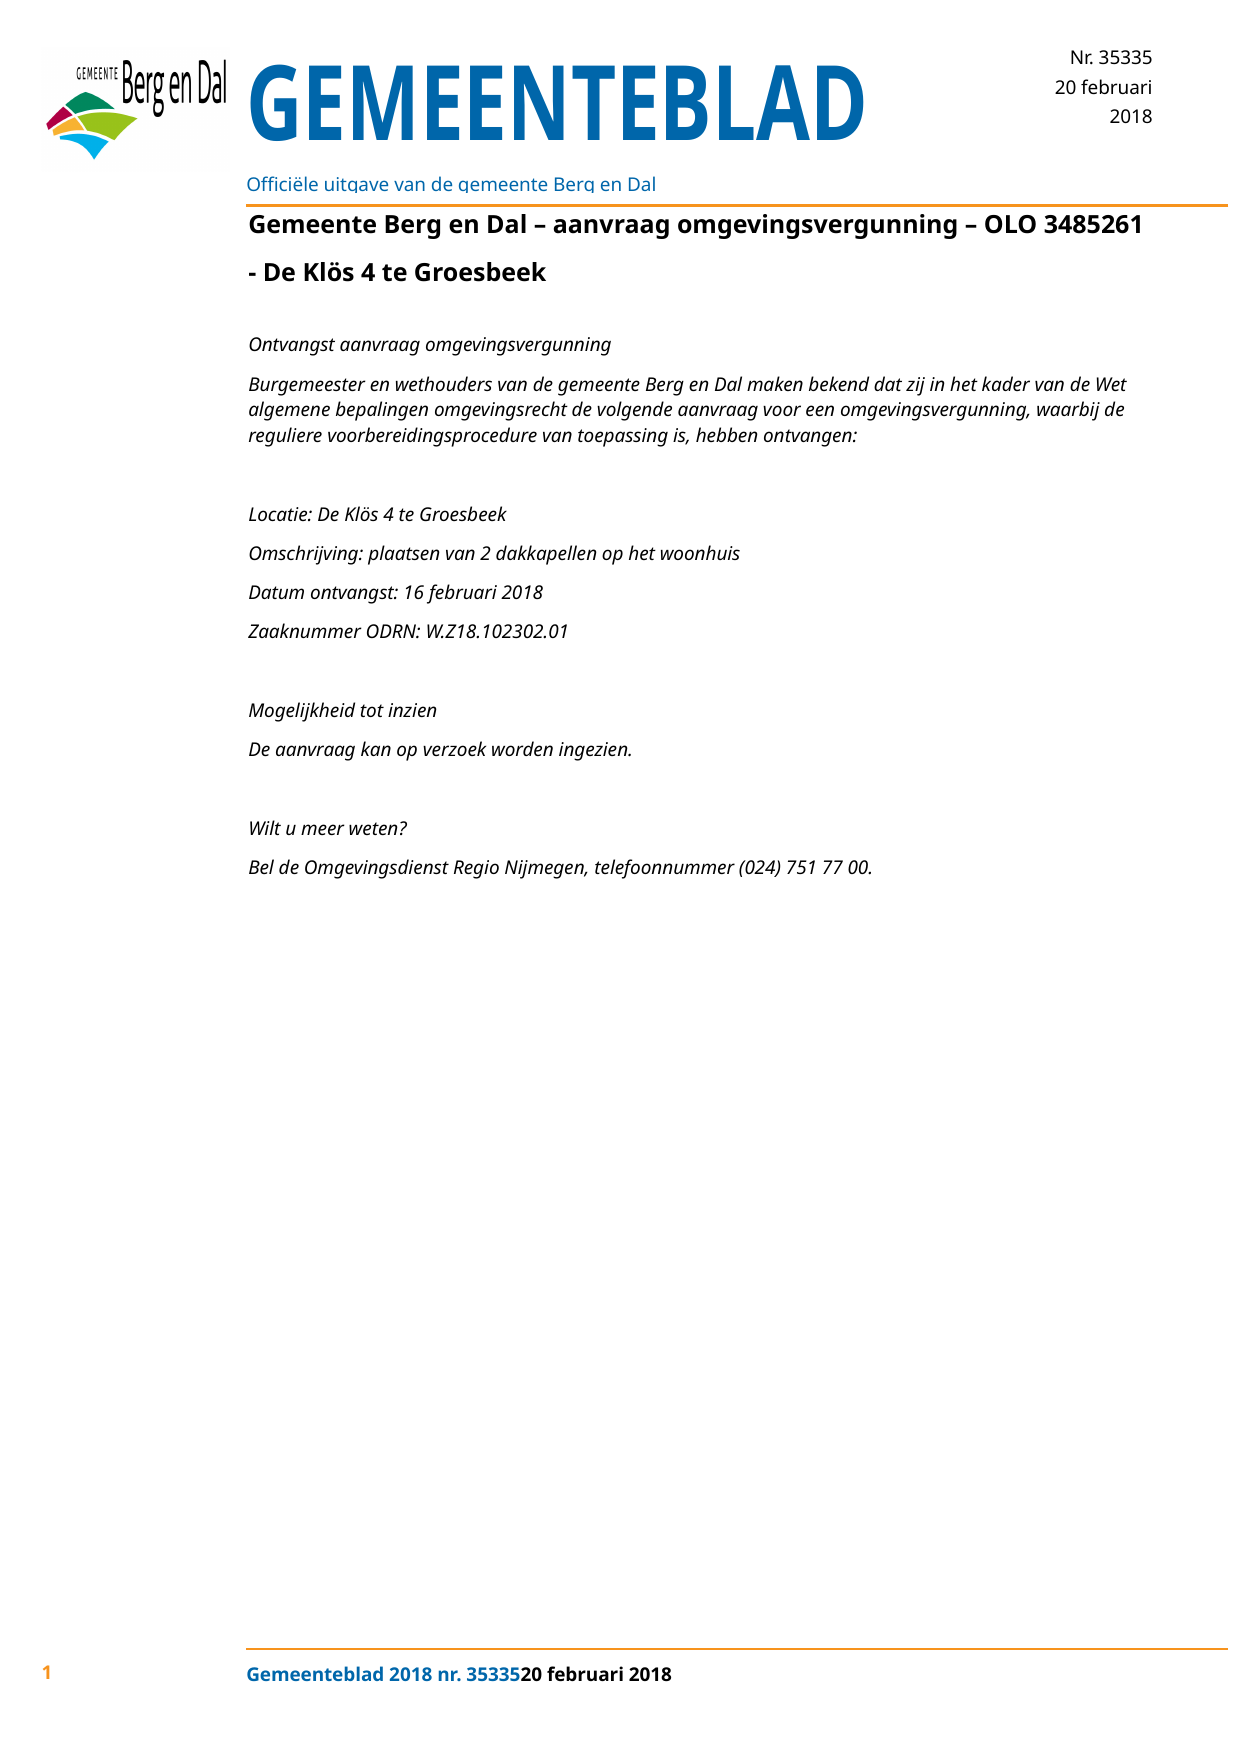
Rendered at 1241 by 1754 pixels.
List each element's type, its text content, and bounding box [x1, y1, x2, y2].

text Zaaknummer ODRN: W.Z18.102302.01 [248, 618, 1152, 644]
picture [41, 47, 231, 172]
text De aanvraag kan op verzoek worden ingezien. [248, 736, 1152, 762]
text Bel de Omgevingsdienst Regio Nijmegen, telefoonnummer (024) 751 77 00. [248, 854, 1152, 880]
text Ontvangst aanvraag omgevingsvergunning [248, 331, 1152, 357]
text Omschrijving: plaatsen van 2 dakkapellen op het woonhuis [248, 540, 1152, 566]
text Burgemeester en wethouders van de gemeente Berg en Dal maken bekend dat zij in het kader van de Wet algemene bepalingen omgevingsrecht de volgende aanvraag voor een omgevingsvergunning, waarbij de reguliere voorbereidingsprocedure van toepassing is, hebben ontvangen: [248, 371, 1152, 448]
text Datum ontvangst: 16 februari 2018 [248, 579, 1152, 605]
text Wilt u meer weten? [248, 815, 1152, 841]
text Mogelijkheid tot inzien [248, 697, 1152, 723]
text Gemeente Berg en Dal – aanvraag omgevingsvergunning – OLO 3485261 - De Klös 4 te Groesbeek [248, 207, 1152, 288]
text Locatie: De Klös 4 te Groesbeek [248, 501, 1152, 526]
